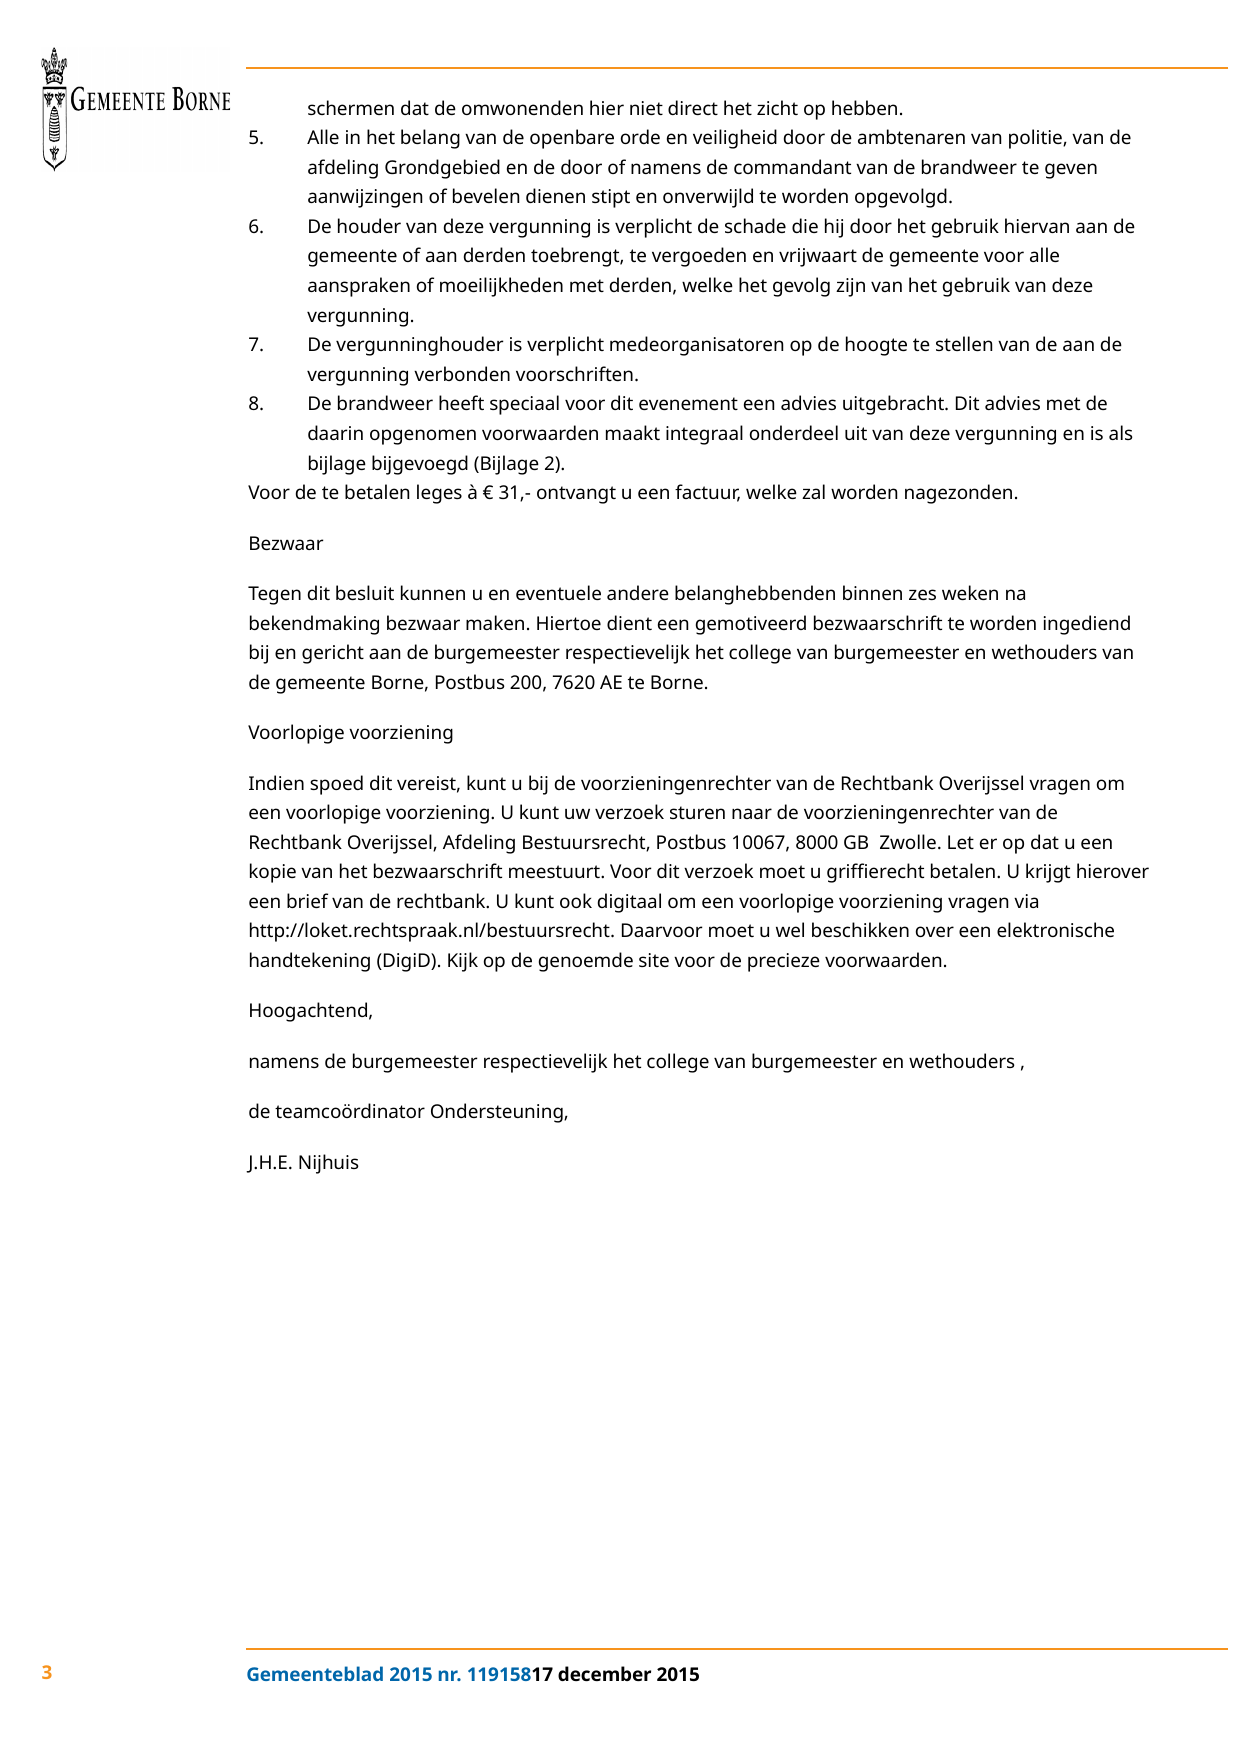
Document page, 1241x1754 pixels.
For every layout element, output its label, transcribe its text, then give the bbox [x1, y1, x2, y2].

list De houder van deze vergunning is verplicht de schade die hij door het gebruik hiervan aan de gemeente of aan derden toebrengt, te vergoeden en vrijwaart de gemeente voor alle aanspraken of moeilijkheden met derden, welke het gevolg zijn van het gebruik van deze vergunning. [248, 213, 1152, 328]
text Voorlopige voorziening [248, 719, 1152, 745]
list De vergunninghouder is verplicht medeorganisatoren op de hoogte te stellen van de aan de vergunning verbonden voorschriften. [248, 331, 1152, 387]
text Tegen dit besluit kunnen u en eventuele andere belanghebbenden binnen zes weken na bekendmaking bezwaar maken. Hiertoe dient een gemotiveerd bezwaarschrift te worden ingediend bij en gericht aan de burgemeester respectievelijk het college van burgemeester en wethouders van de gemeente Borne, Postbus 200, 7620 AE te Borne. [248, 580, 1152, 695]
list schermen dat de omwonenden hier niet direct het zicht op hebben. [248, 95, 1152, 121]
text Indien spoed dit vereist, kunt u bij de voorzieningenrechter van de Rechtbank Overijssel vragen om een voorlopige voorziening. U kunt uw verzoek sturen naar de voorzieningenrechter van de Rechtbank Overijssel, Afdeling Bestuursrecht, Postbus 10067, 8000 GB Zwolle. Let er op dat u een kopie van het bezwaarschrift meestuurt. Voor dit verzoek moet u griffierecht betalen. U krijgt hierover een brief van de rechtbank. U kunt ook digitaal om een voorlopige voorziening vragen via http://loket.rechtspraak.nl/bestuursrecht. Daarvoor moet u wel beschikken over een elektronische handtekening (DigiD). Kijk op de genoemde site voor de precieze voorwaarden. [248, 770, 1152, 973]
list De brandweer heeft speciaal voor dit evenement een advies uitgebracht. Dit advies met de daarin opgenomen voorwaarden maakt integraal onderdeel uit van deze vergunning en is als bijlage bijgevoegd (Bijlage 2). [248, 391, 1152, 476]
text Bezwaar [248, 530, 1152, 556]
text de teamcoördinator Ondersteuning, [248, 1098, 1152, 1124]
text J.H.E. Nijhuis [248, 1149, 1152, 1175]
picture [41, 47, 231, 172]
list Alle in het belang van de openbare orde en veiligheid door de ambtenaren van politie, van de afdeling Grondgebied en de door of namens de commandant van de brandweer te geven aanwijzingen of bevelen dienen stipt en onverwijld te worden opgevolgd. [248, 124, 1152, 209]
text Hoogachtend, [248, 998, 1152, 1023]
text Voor de te betalen leges à € 31,- ontvangt u een factuur, welke zal worden nagezonden. [248, 479, 1152, 505]
text namens de burgemeester respectievelijk het college van burgemeester en wethouders , [248, 1048, 1152, 1074]
